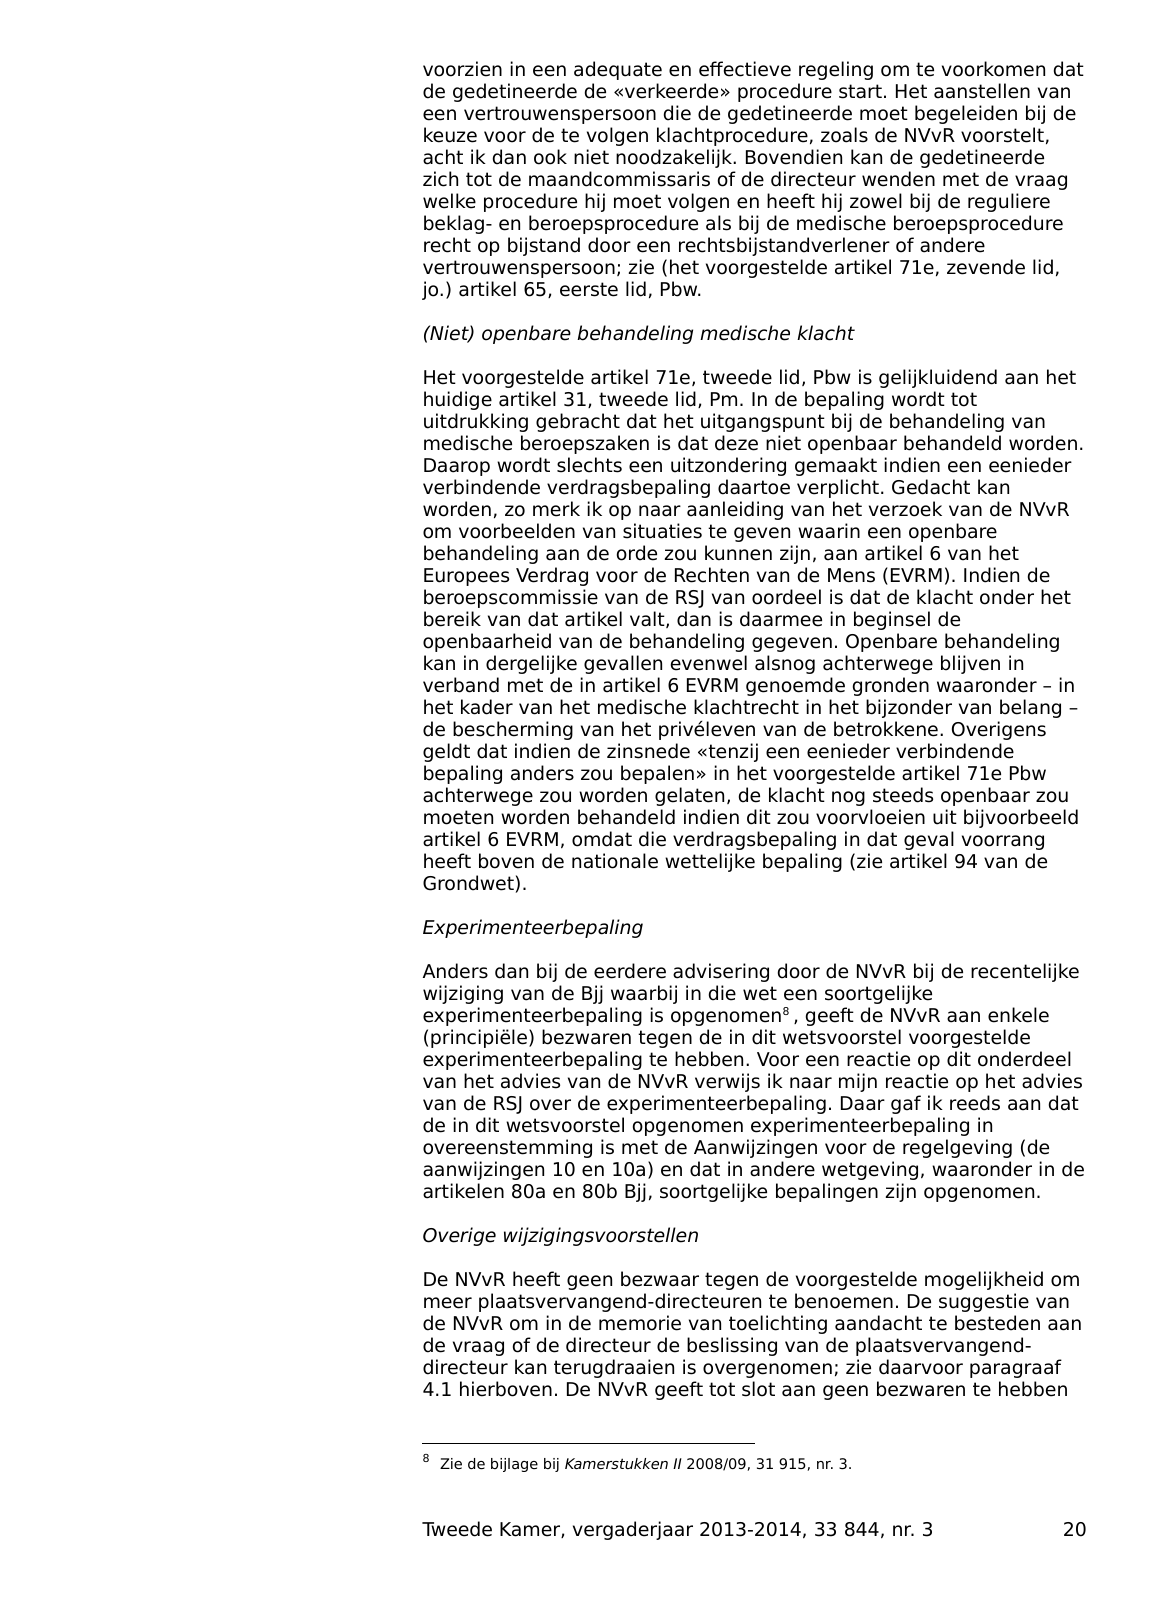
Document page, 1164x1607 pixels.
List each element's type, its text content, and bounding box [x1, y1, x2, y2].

subtitle Experimenteerbepaling [422, 917, 1087, 939]
text voorzien in een adequate en effectieve regeling om te voorkomen dat de gedetineerde de «verkeerde» procedure start. Het aanstellen van een vertrouwenspersoon die de gedetineerde moet begeleiden bij de keuze voor de te volgen klachtprocedure, zoals de NVvR voorstelt, acht ik dan ook niet noodzakelijk. Bovendien kan de gedetineerde zich tot de maandcommissaris of de directeur wenden met de vraag welke procedure hij moet volgen en heeft hij zowel bij de reguliere beklag- en beroepsprocedure als bij de medische beroepsprocedure recht op bijstand door een rechtsbijstandverlener of andere vertrouwenspersoon; zie (het voorgestelde artikel 71e, zevende lid, jo.) artikel 65, eerste lid, Pbw. [422, 59, 1087, 301]
text Het voorgestelde artikel 71e, tweede lid, Pbw is gelijkluidend aan het huidige artikel 31, tweede lid, Pm. In de bepaling wordt tot uitdrukking gebracht dat het uitgangspunt bij de behandeling van medische beroepszaken is dat deze niet openbaar behandeld worden. Daarop wordt slechts een uitzondering gemaakt indien een eenieder verbindende verdragsbepaling daartoe verplicht. Gedacht kan worden, zo merk ik op naar aanleiding van het verzoek van de NVvR om voorbeelden van situaties te geven waarin een openbare behandeling aan de orde zou kunnen zijn, aan artikel 6 van het Europees Verdrag voor de Rechten van de Mens (EVRM). Indien de beroepscommissie van de RSJ van oordeel is dat de klacht onder het bereik van dat artikel valt, dan is daarmee in beginsel de openbaarheid van de behandeling gegeven. Openbare behandeling kan in dergelijke gevallen evenwel alsnog achterwege blijven in verband met de in artikel 6 EVRM genoemde gronden waaronder – in het kader van het medische klachtrecht in het bijzonder van belang – de bescherming van het privéleven van de betrokkene. Overigens geldt dat indien de zinsnede «tenzij een eenieder verbindende bepaling anders zou bepalen» in het voorgestelde artikel 71e Pbw achterwege zou worden gelaten, de klacht nog steeds openbaar zou moeten worden behandeld indien dit zou voorvloeien uit bijvoorbeeld artikel 6 EVRM, omdat die verdragsbepaling in dat geval voorrang heeft boven de nationale wettelijke bepaling (zie artikel 94 van de Grondwet). [422, 367, 1087, 895]
text Anders dan bij de eerdere advisering door de NVvR bij de recentelijke wijziging van de Bjj waarbij in die wet een soortgelijke experimenteerbepaling is opgenomen, geeft de NVvR aan enkele (principiële) bezwaren tegen de in dit wetsvoorstel voorgestelde experimenteerbepaling te hebben. Voor een reactie op dit onderdeel van het advies van de NVvR verwijs ik naar mijn reactie op het advies van de RSJ over de experimenteerbepaling. Daar gaf ik reeds aan dat de in dit wetsvoorstel opgenomen experimenteerbepaling in overeenstemming is met de Aanwijzingen voor de regelgeving (de aanwijzingen 10 en 10a) en dat in andere wetgeving, waaronder in de artikelen 80a en 80b Bjj, soortgelijke bepalingen zijn opgenomen. [422, 961, 1087, 1203]
text De NVvR heeft geen bezwaar tegen de voorgestelde mogelijkheid om meer plaatsvervangend-directeuren te benoemen. De suggestie van de NVvR om in de memorie van toelichting aandacht te besteden aan de vraag of de directeur de beslissing van de plaatsvervangend-directeur kan terugdraaien is overgenomen; zie daarvoor paragraaf 4.1 hierboven. De NVvR geeft tot slot aan geen bezwaren te hebben [422, 1269, 1087, 1401]
subtitle (Niet) openbare behandeling medische klacht [422, 323, 1087, 345]
subtitle Overige wijzigingsvoorstellen [422, 1225, 1087, 1247]
text Zie de bijlage bij Kamerstukken II 2008/09, 31 915, nr. 3. [422, 1452, 1087, 1474]
